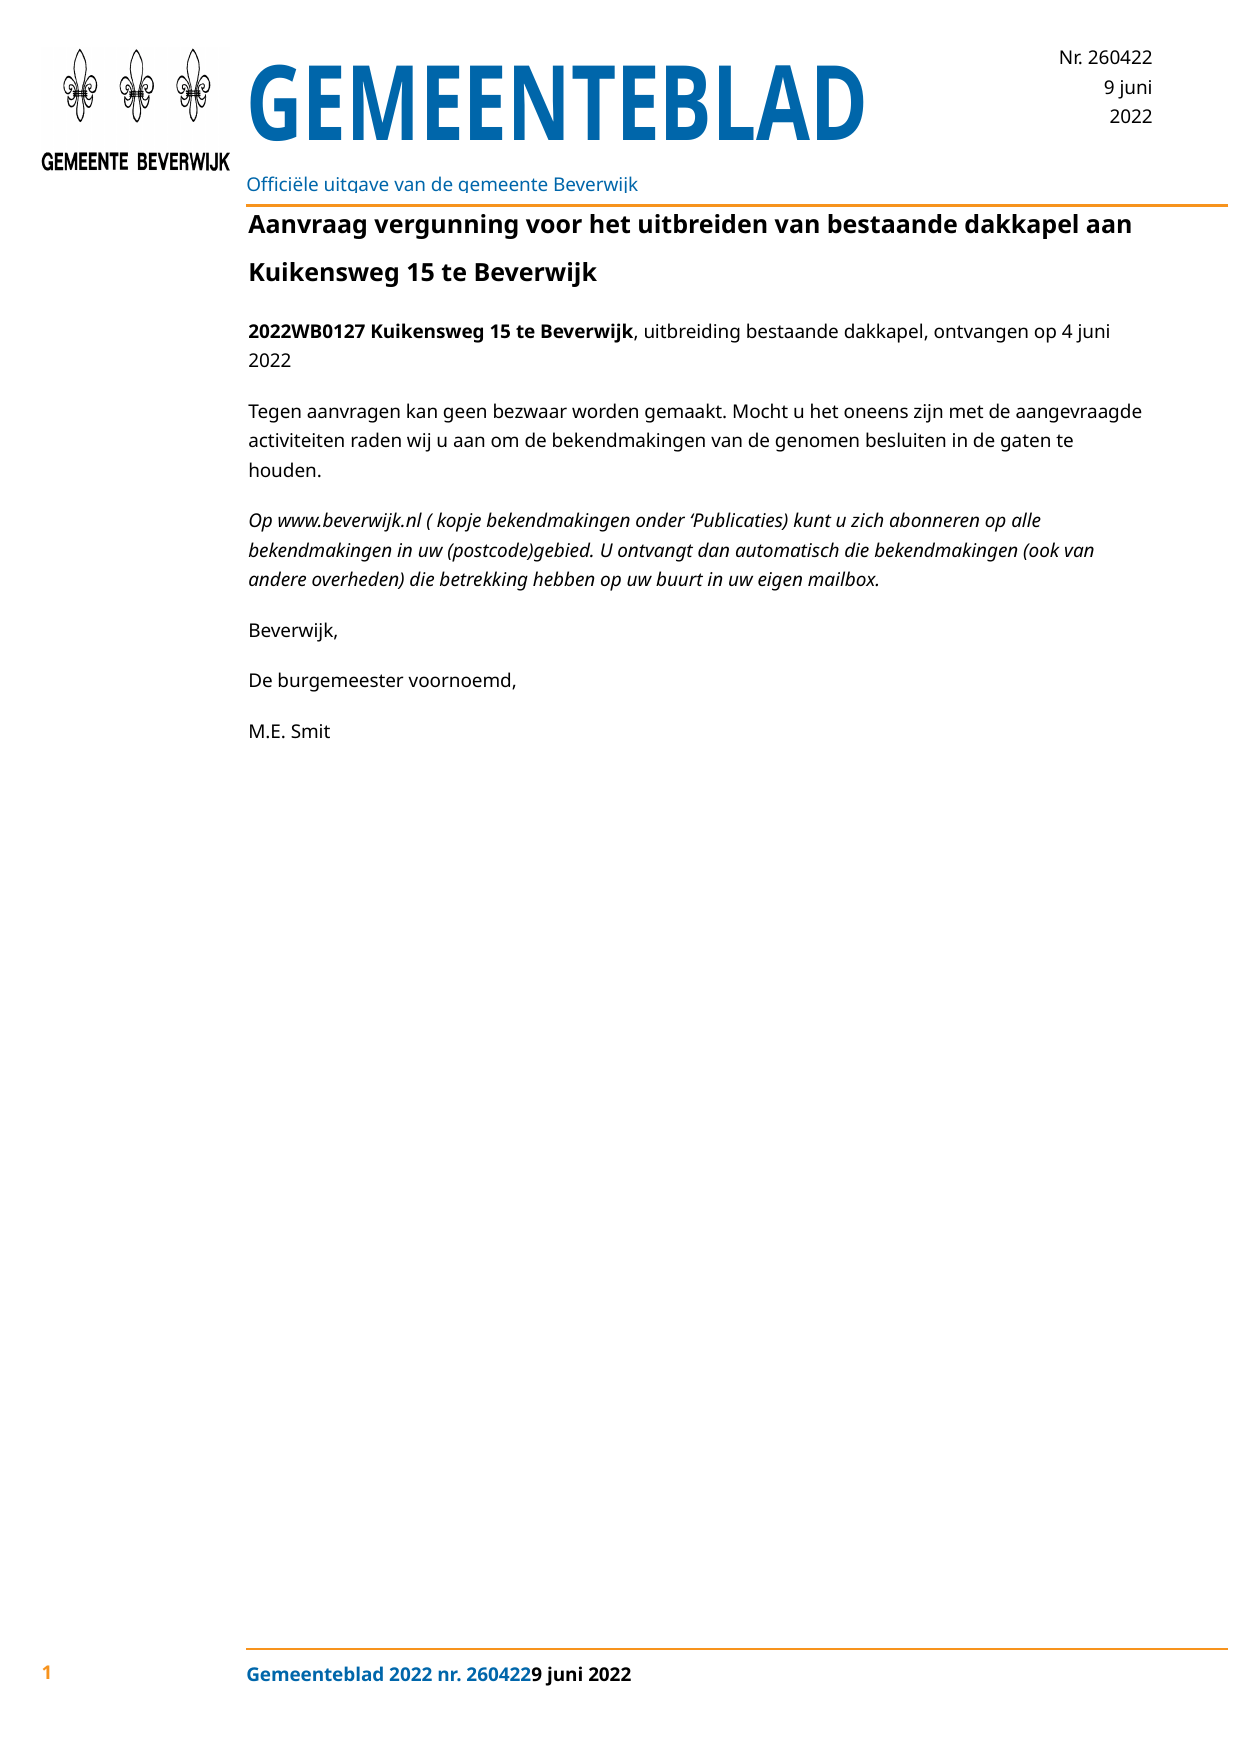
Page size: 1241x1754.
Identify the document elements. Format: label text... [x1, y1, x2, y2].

text Op www.beverwijk.nl ( kopje bekendmakingen onder ‘Publicaties) kunt u zich abonneren op alle bekendmakingen in uw (postcode)gebied. U ontvangt dan automatisch die bekendmakingen (ook van andere overheden) die betrekking hebben op uw buurt in uw eigen mailbox. [248, 507, 1152, 592]
text Aanvraag vergunning voor het uitbreiden van bestaande dakkapel aan Kuikensweg 15 te Beverwijk [248, 207, 1152, 288]
text Beverwijk, [248, 617, 1152, 643]
text De burgemeester voornoemd, [248, 667, 1152, 693]
text 2022WB0127 Kuikensweg 15 te Beverwijk, uitbreiding bestaande dakkapel, ontvangen op 4 juni 2022 [248, 318, 1152, 373]
text Tegen aanvragen kan geen bezwaar worden gemaakt. Mocht u het oneens zijn met de aangevraagde activiteiten raden wij u aan om de bekendmakingen van de genomen besluiten in de gaten te houden. [248, 398, 1152, 483]
picture [41, 47, 231, 172]
text M.E. Smit [248, 718, 1152, 744]
